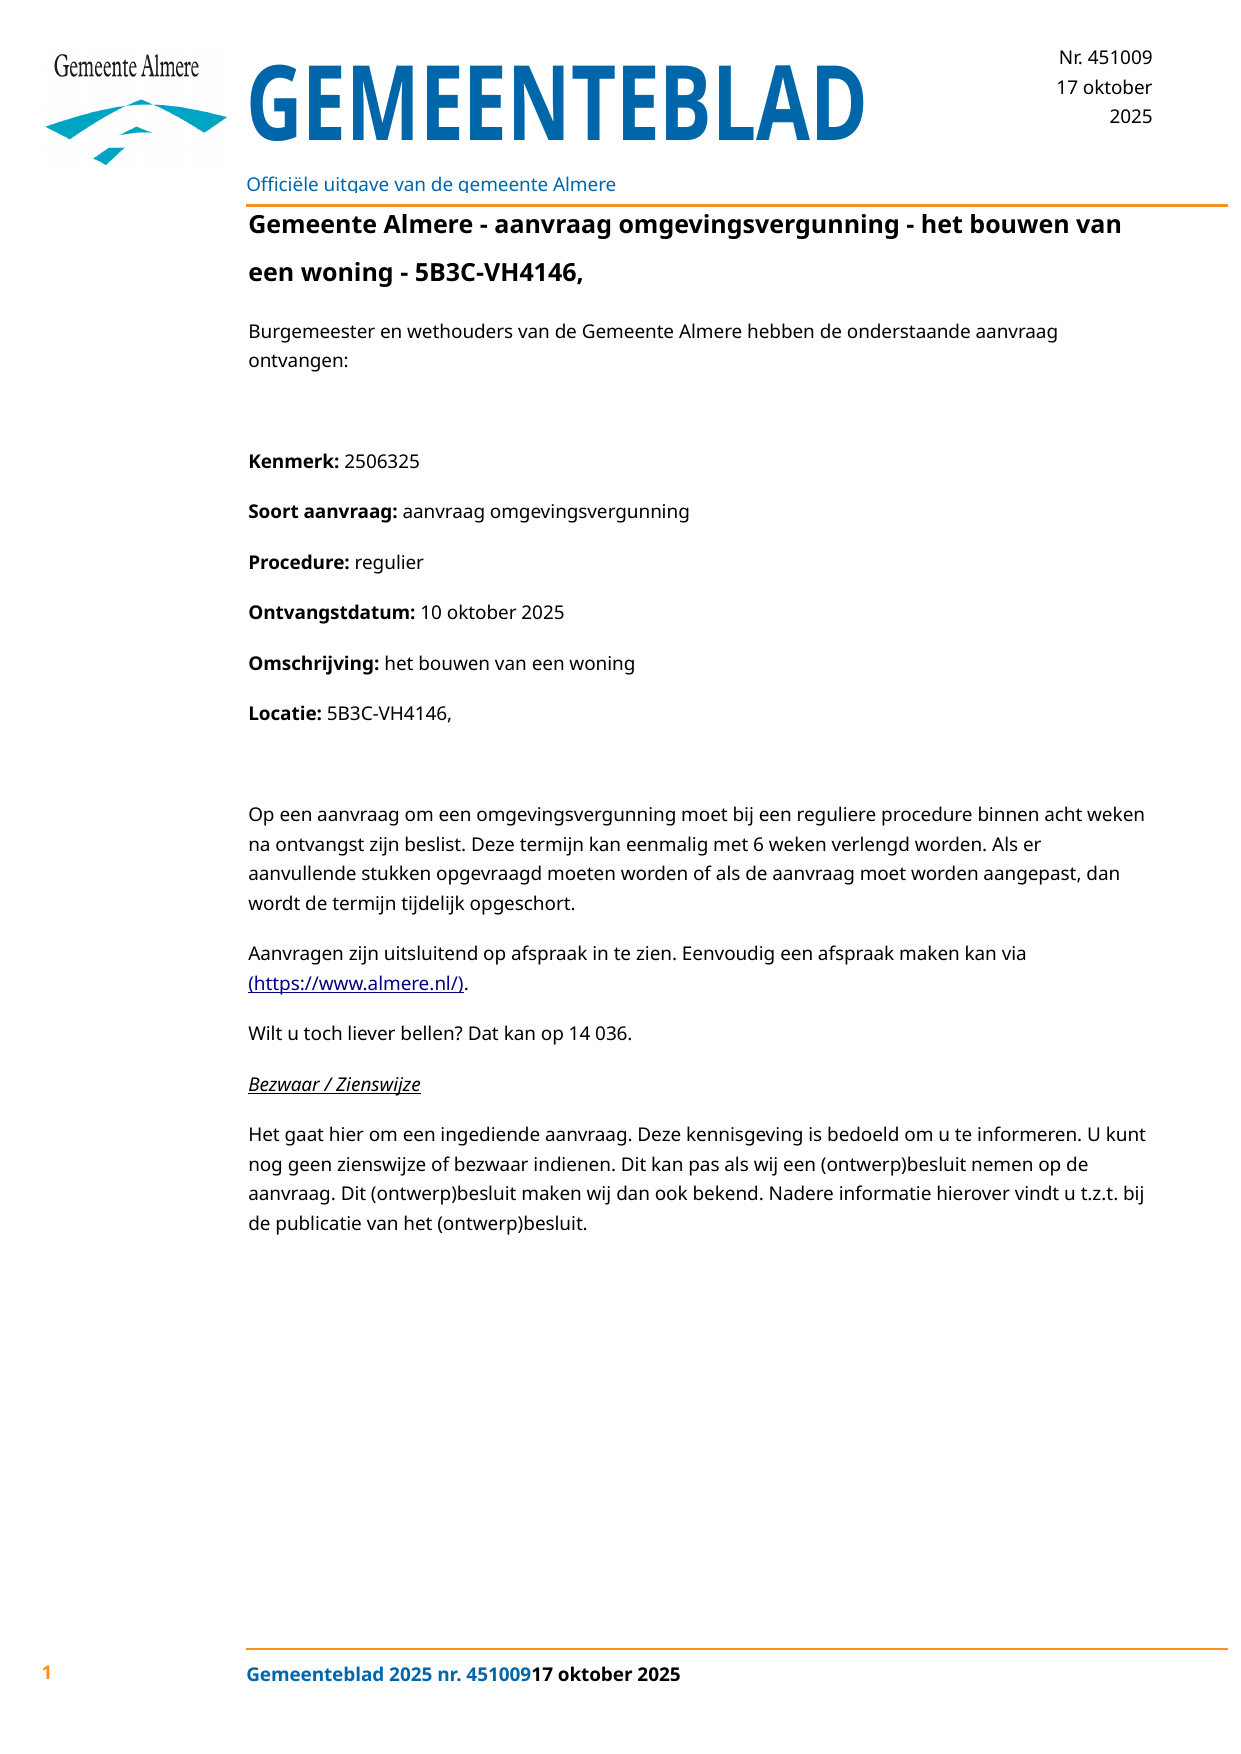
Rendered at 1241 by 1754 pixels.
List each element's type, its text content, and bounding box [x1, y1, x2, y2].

text Op een aanvraag om een omgevingsvergunning moet bij een reguliere procedure binnen acht weken na ontvangst zijn beslist. Deze termijn kan eenmalig met 6 weken verlengd worden. Als er aanvullende stukken opgevraagd moeten worden of als de aanvraag moet worden aangepast, dan wordt de termijn tijdelijk opgeschort. [248, 801, 1152, 916]
text Bezwaar / Zienswijze [248, 1071, 1152, 1097]
text Ontvangstdatum: 10 oktober 2025 [248, 599, 1152, 625]
text Procedure: regulier [248, 549, 1152, 575]
text Omschrijving: het bouwen van een woning [248, 650, 1152, 676]
text Locatie: 5B3C-VH4146, [248, 700, 1152, 726]
picture [41, 47, 231, 172]
text Wilt u toch liever bellen? Dat kan op 14 036. [248, 1020, 1152, 1046]
text Kenmerk: 2506325 [248, 448, 1152, 474]
text Aanvragen zijn uitsluitend op afspraak in te zien. Eenvoudig een afspraak maken kan via (https://www.almere.nl/). [248, 940, 1152, 996]
text Gemeente Almere - aanvraag omgevingsvergunning - het bouwen van een woning - 5B3C-VH4146, [248, 207, 1152, 288]
text Het gaat hier om een ingediende aanvraag. Deze kennisgeving is bedoeld om u te informeren. U kunt nog geen zienswijze of bezwaar indienen. Dit kan pas als wij een (ontwerp)besluit nemen op de aanvraag. Dit (ontwerp)besluit maken wij dan ook bekend. Nadere informatie hierover vindt u t.z.t. bij de publicatie van het (ontwerp)besluit. [248, 1121, 1152, 1236]
text Soort aanvraag: aanvraag omgevingsvergunning [248, 499, 1152, 524]
text Burgemeester en wethouders van de Gemeente Almere hebben de onderstaande aanvraag ontvangen: [248, 318, 1152, 373]
